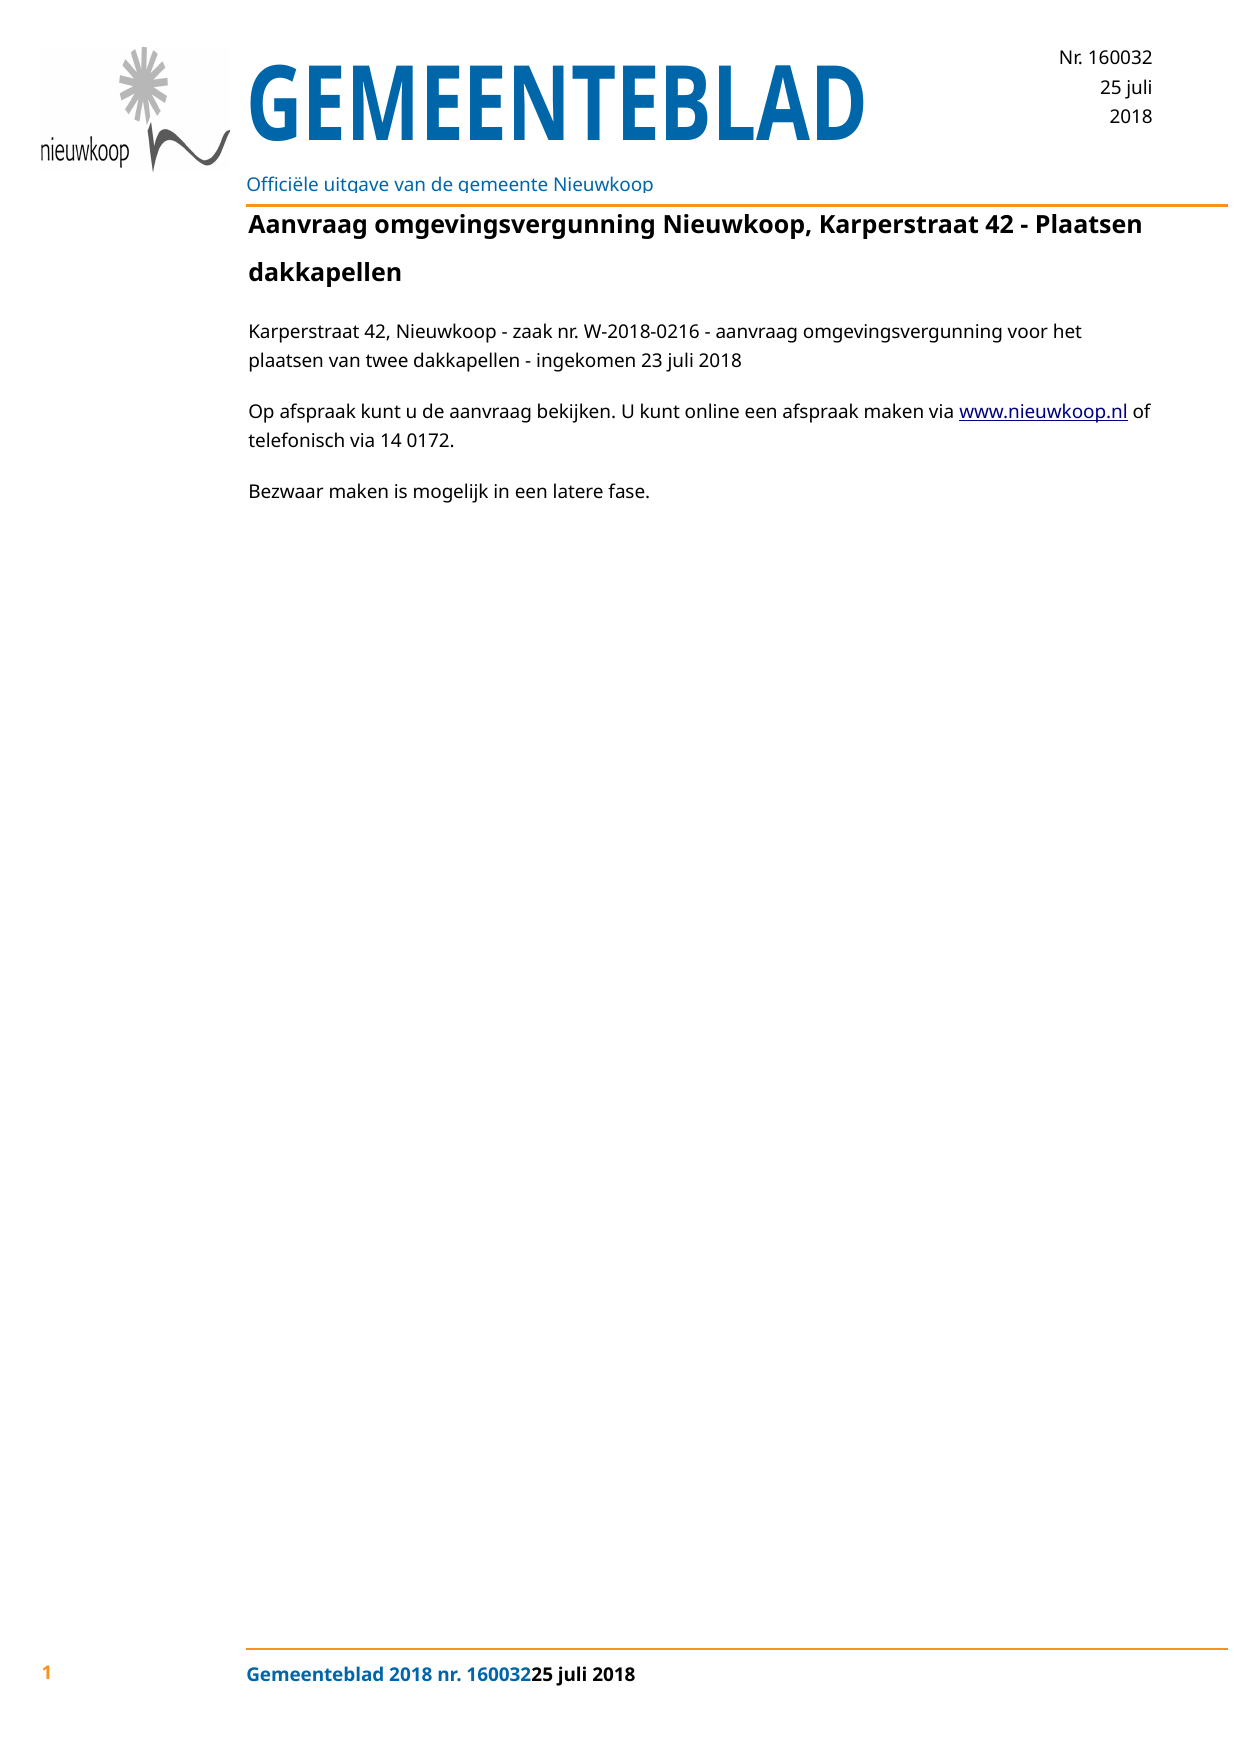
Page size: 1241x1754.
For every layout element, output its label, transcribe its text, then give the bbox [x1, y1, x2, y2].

text Karperstraat 42, Nieuwkoop - zaak nr. W-2018-0216 - aanvraag omgevingsvergunning voor het plaatsen van twee dakkapellen - ingekomen 23 juli 2018 [248, 318, 1152, 373]
text Aanvraag omgevingsvergunning Nieuwkoop, Karperstraat 42 - Plaatsen dakkapellen [248, 207, 1152, 288]
text Bezwaar maken is mogelijk in een latere fase. [248, 478, 1152, 504]
picture [41, 47, 231, 172]
text Op afspraak kunt u de aanvraag bekijken. U kunt online een afspraak maken via www.nieuwkoop.nl of telefonisch via 14 0172. [248, 398, 1152, 453]
